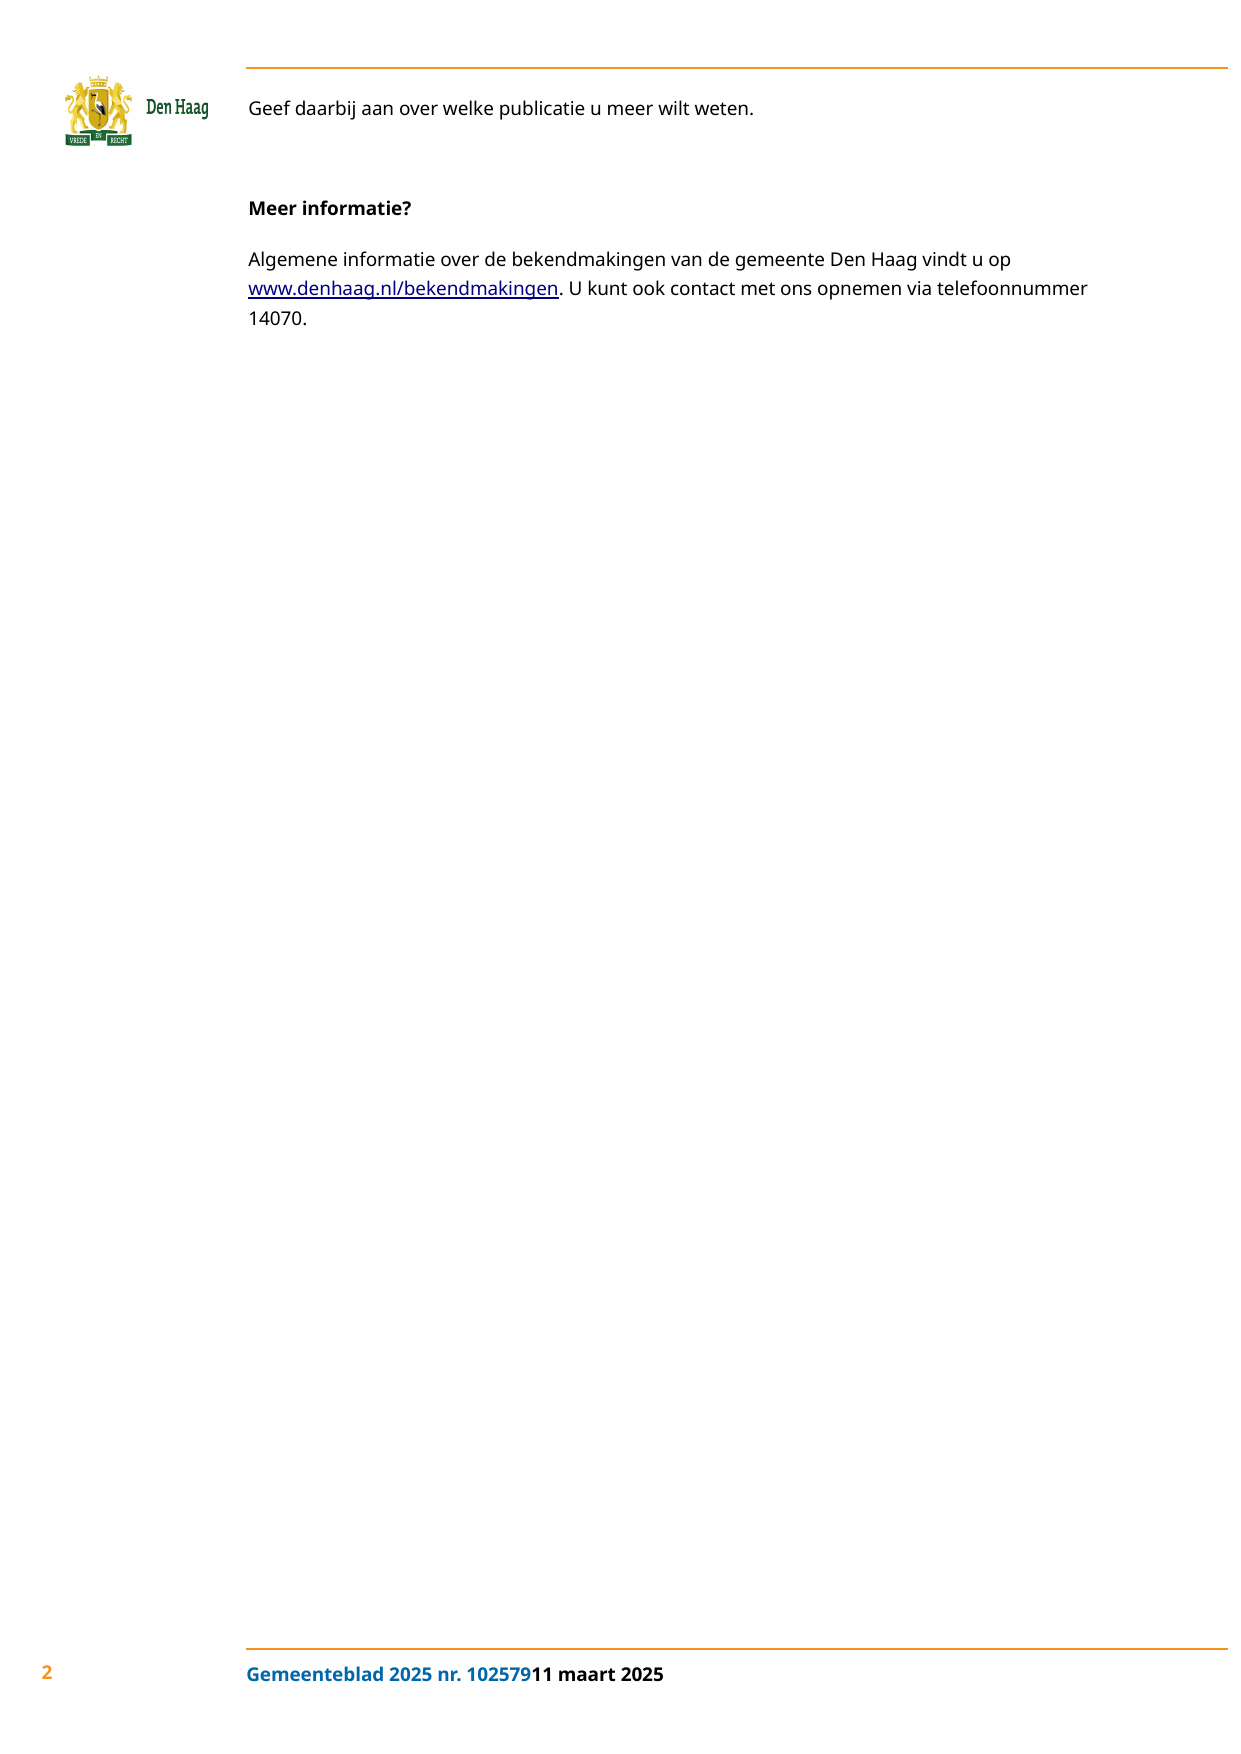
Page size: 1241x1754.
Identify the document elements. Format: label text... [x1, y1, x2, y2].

text Geef daarbij aan over welke publicatie u meer wilt weten. [248, 95, 1152, 121]
text Meer informatie? [248, 196, 1152, 221]
text Algemene informatie over de bekendmakingen van de gemeente Den Haag vindt u op www.denhaag.nl/bekendmakingen. U kunt ook contact met ons opnemen via telefoonnummer 14070. [248, 246, 1152, 331]
picture [41, 47, 231, 172]
